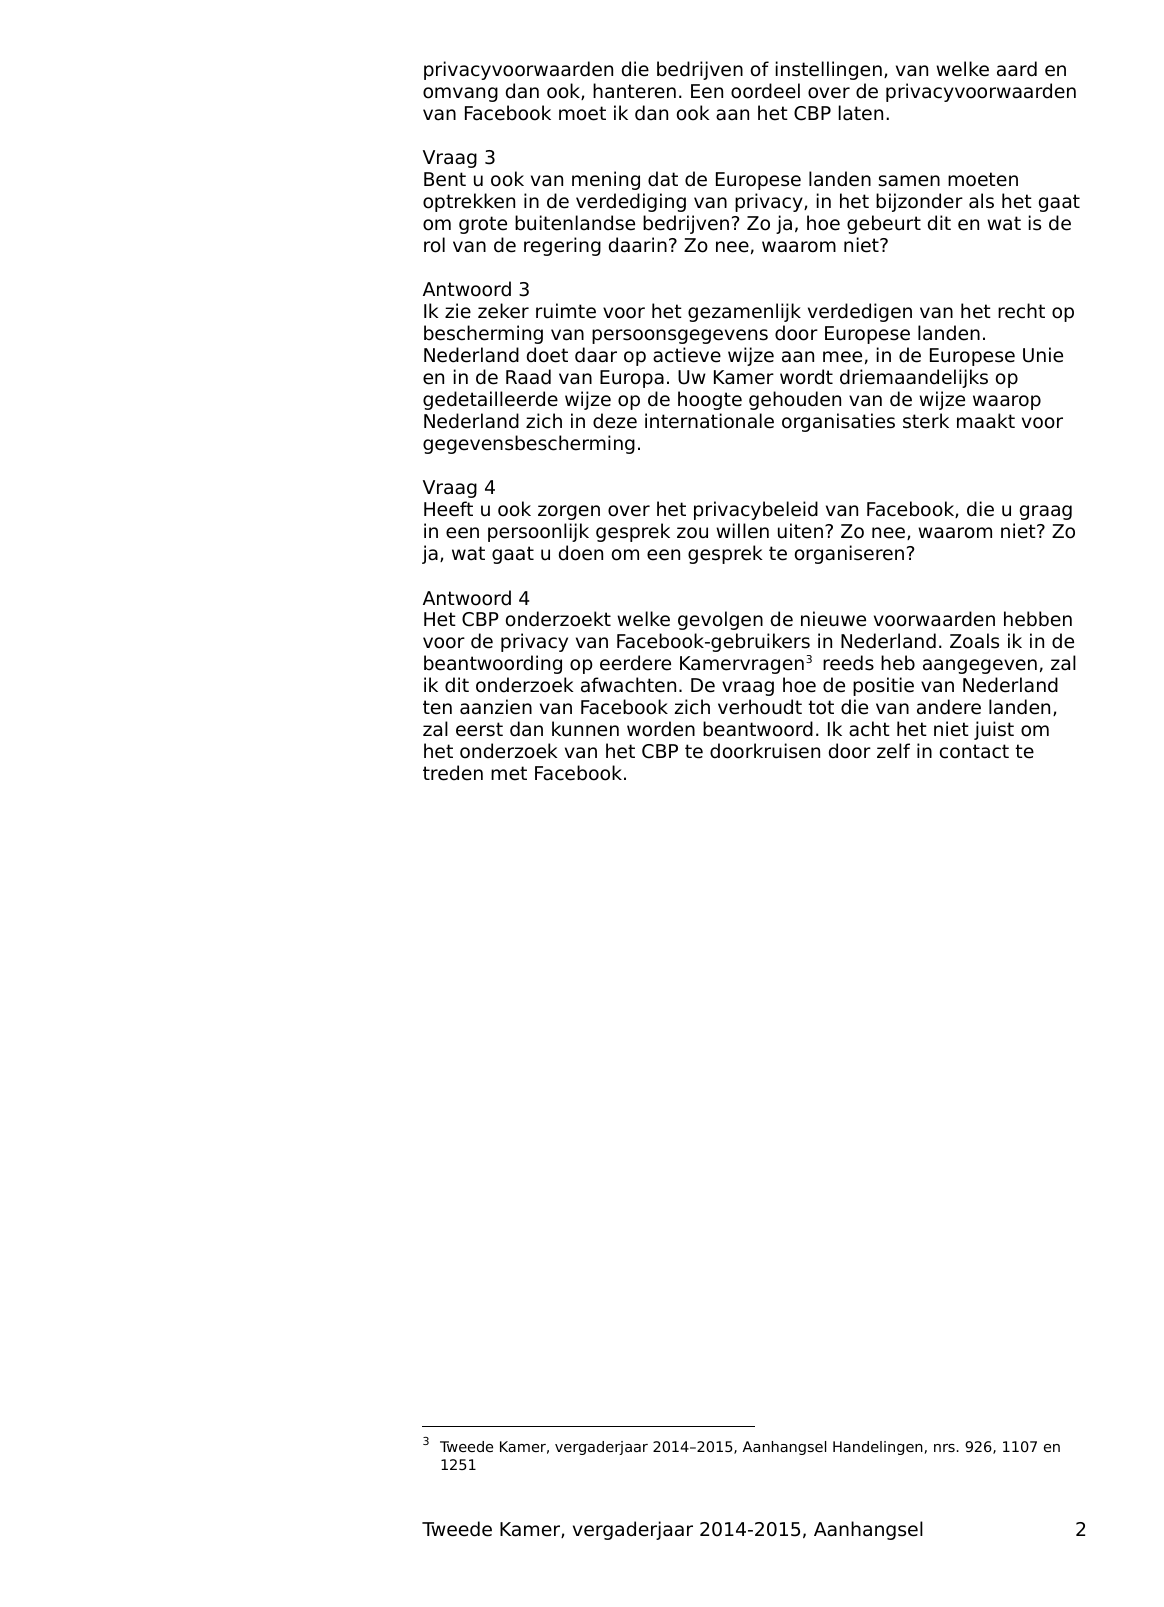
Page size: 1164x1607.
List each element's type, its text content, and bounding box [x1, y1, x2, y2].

text Vraag 3 [422, 147, 1087, 169]
text Vraag 4 [422, 477, 1087, 499]
text Tweede Kamer, vergaderjaar 2014–2015, Aanhangsel Handelingen, nrs. 926, 1107 en 1251 [422, 1435, 1087, 1474]
text Ik zie zeker ruimte voor het gezamenlijk verdedigen van het recht op bescherming van persoonsgegevens door Europese landen. Nederland doet daar op actieve wijze aan mee, in de Europese Unie en in de Raad van Europa. Uw Kamer wordt driemaandelijks op gedetailleerde wijze op de hoogte gehouden van de wijze waarop Nederland zich in deze internationale organisaties sterk maakt voor gegevensbescherming. [422, 301, 1087, 455]
text Antwoord 4 [422, 587, 1087, 609]
text privacyvoorwaarden die bedrijven of instellingen, van welke aard en omvang dan ook, hanteren. Een oordeel over de privacyvoorwaarden van Facebook moet ik dan ook aan het CBP laten. [422, 59, 1087, 125]
text Heeft u ook zorgen over het privacybeleid van Facebook, die u graag in een persoonlijk gesprek zou willen uiten? Zo nee, waarom niet? Zo ja, wat gaat u doen om een gesprek te organiseren? [422, 499, 1087, 565]
text Het CBP onderzoekt welke gevolgen de nieuwe voorwaarden hebben voor de privacy van Facebook-gebruikers in Nederland. Zoals ik in de beantwoording op eerdere Kamervragen reeds heb aangegeven, zal ik dit onderzoek afwachten. De vraag hoe de positie van Nederland ten aanzien van Facebook zich verhoudt tot die van andere landen, zal eerst dan kunnen worden beantwoord. Ik acht het niet juist om het onderzoek van het CBP te doorkruisen door zelf in contact te treden met Facebook. [422, 609, 1087, 785]
text Bent u ook van mening dat de Europese landen samen moeten optrekken in de verdediging van privacy, in het bijzonder als het gaat om grote buitenlandse bedrijven? Zo ja, hoe gebeurt dit en wat is de rol van de regering daarin? Zo nee, waarom niet? [422, 169, 1087, 257]
text Antwoord 3 [422, 279, 1087, 301]
